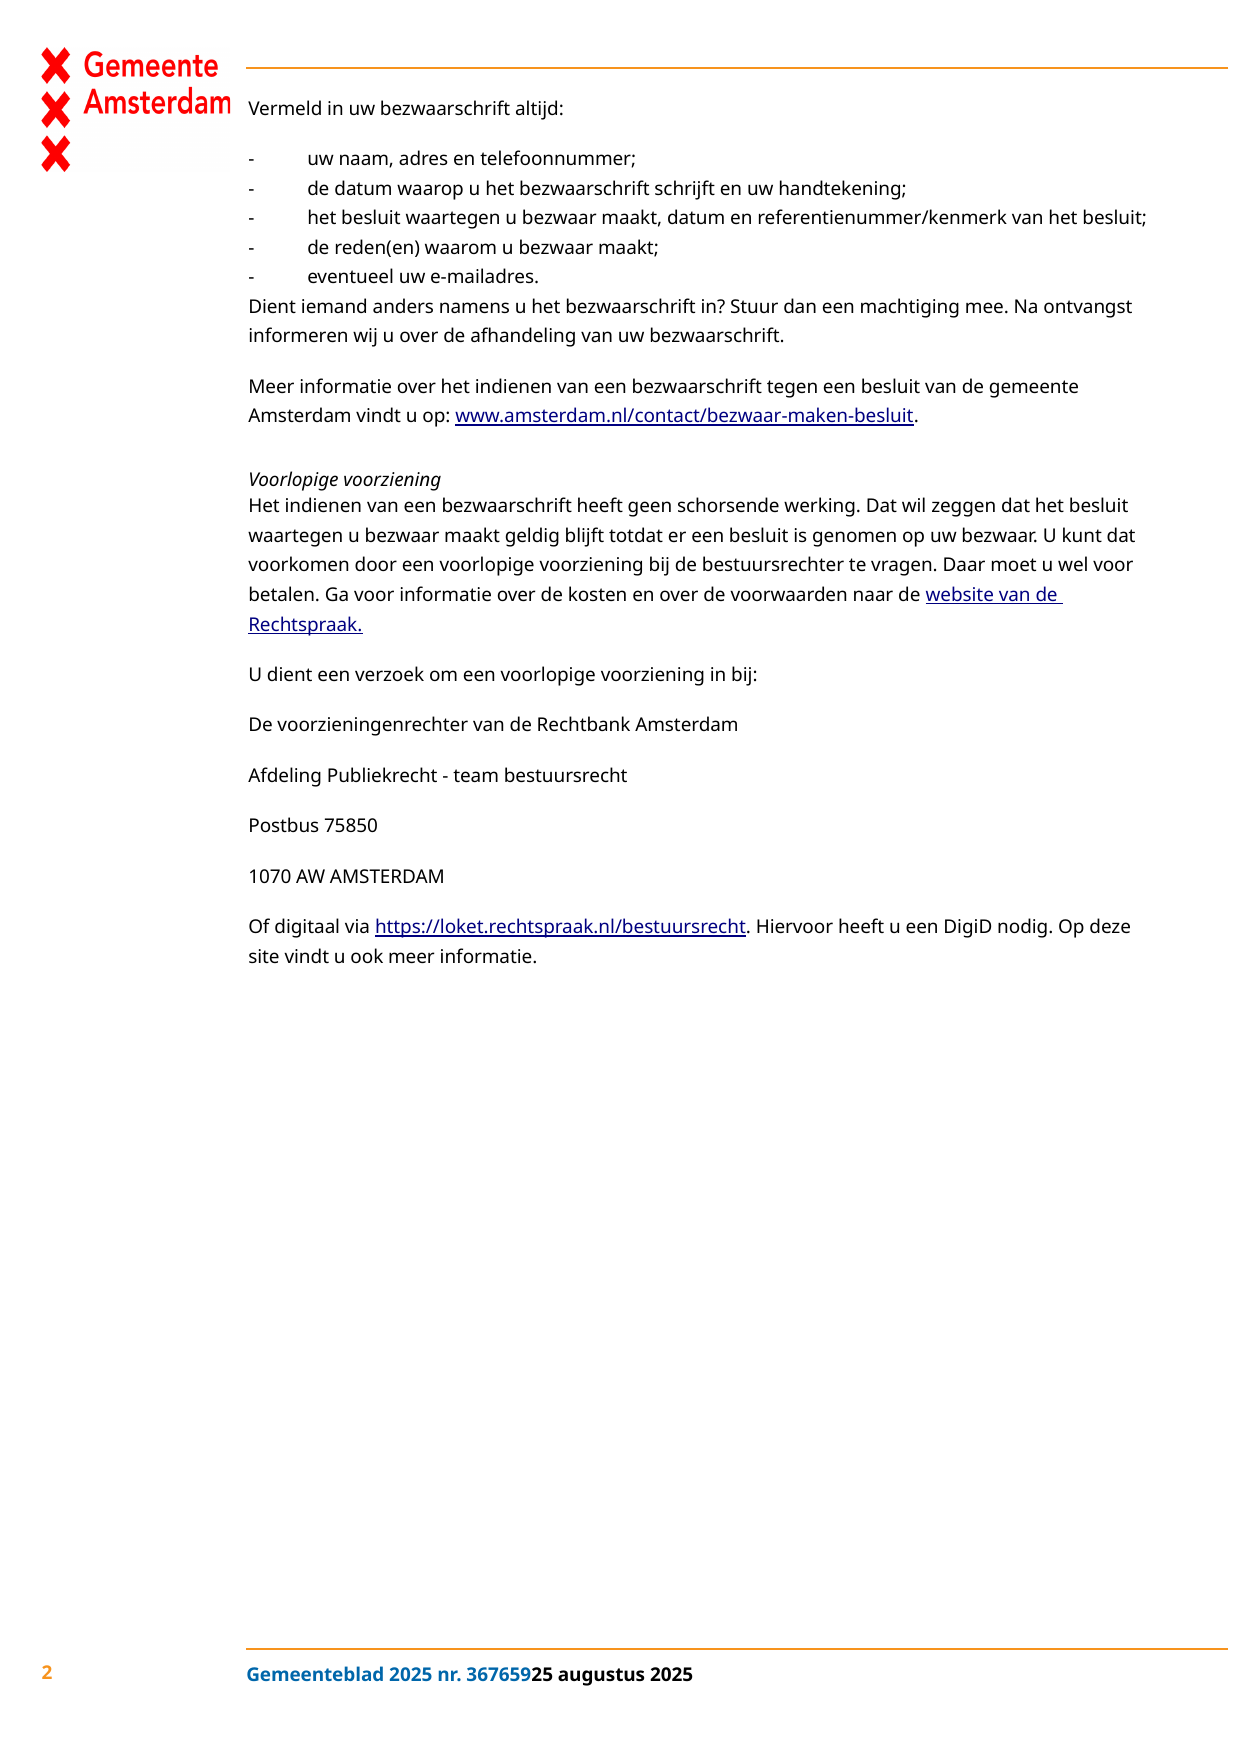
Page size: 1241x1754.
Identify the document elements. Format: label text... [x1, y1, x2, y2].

text Meer informatie over het indienen van een bezwaarschrift tegen een besluit van de gemeente Amsterdam vindt u op: www.amsterdam.nl/contact/bezwaar-maken-besluit. [248, 373, 1152, 428]
text U dient een verzoek om een voorlopige voorziening in bij: [248, 661, 1152, 687]
text De voorzieningenrechter van de Rechtbank Amsterdam [248, 712, 1152, 737]
list het besluit waartegen u bezwaar maakt, datum en referentienummer/kenmerk van het besluit; [248, 204, 1152, 230]
text Afdeling Publiekrecht - team bestuursrecht [248, 762, 1152, 788]
text Vermeld in uw bezwaarschrift altijd: [248, 95, 1152, 121]
text Postbus 75850 [248, 812, 1152, 838]
list de datum waarop u het bezwaarschrift schrijft en uw handtekening; [248, 175, 1152, 201]
list eventueel uw e-mailadres. [248, 263, 1152, 289]
text Dient iemand anders namens u het bezwaarschrift in? Stuur dan een machtiging mee. Na ontvangst informeren wij u over de afhandeling van uw bezwaarschrift. [248, 293, 1152, 348]
text Het indienen van een bezwaarschrift heeft geen schorsende werking. Dat wil zeggen dat het besluit waartegen u bezwaar maakt geldig blijft totdat er een besluit is genomen op uw bezwaar. U kunt dat voorkomen door een voorlopige voorziening bij de bestuursrechter te vragen. Daar moet u wel voor betalen. Ga voor informatie over de kosten en over de voorwaarden naar de website van de Rechtspraak. [248, 492, 1152, 636]
text 1070 AW AMSTERDAM [248, 863, 1152, 888]
list de reden(en) waarom u bezwaar maakt; [248, 234, 1152, 260]
text Of digitaal via https://loket.rechtspraak.nl/bestuursrecht. Hiervoor heeft u een DigiD nodig. Op deze site vindt u ook meer informatie. [248, 913, 1152, 968]
list uw naam, adres en telefoonnummer; [248, 145, 1152, 171]
text Voorlopige voorziening [248, 467, 1152, 492]
picture [41, 47, 231, 172]
